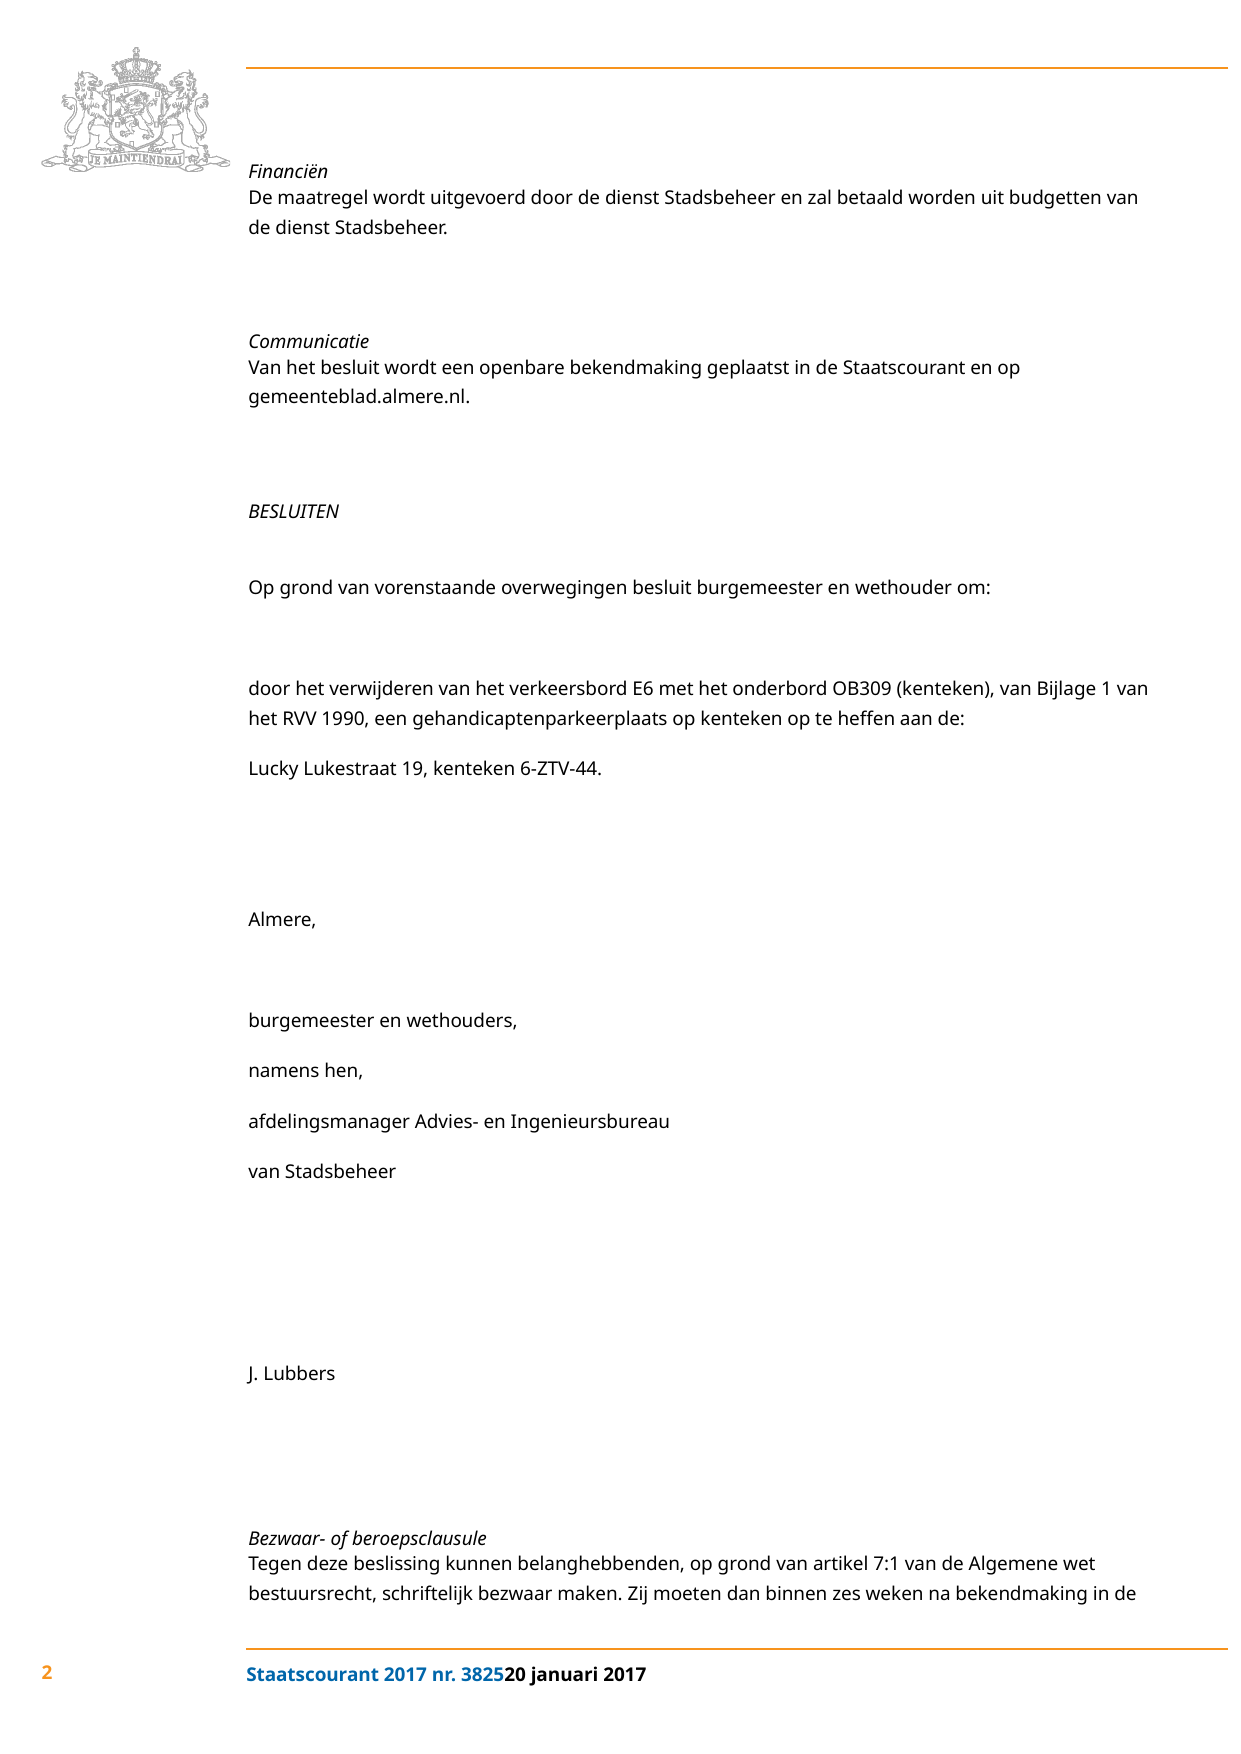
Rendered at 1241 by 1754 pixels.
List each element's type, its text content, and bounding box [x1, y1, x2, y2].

text J. Lubbers [248, 1360, 1152, 1386]
text Communicatie [248, 328, 1152, 354]
picture [41, 47, 231, 172]
text De maatregel wordt uitgevoerd door de dienst Stadsbeheer en zal betaald worden uit budgetten van de dienst Stadsbeheer. [248, 184, 1152, 240]
text namens hen, [248, 1058, 1152, 1083]
text afdelingsmanager Advies- en Ingenieursbureau [248, 1108, 1152, 1134]
text Lucky Lukestraat 19, kenteken 6-ZTV-44. [248, 755, 1152, 781]
text Bezwaar- of beroepsclausule [248, 1525, 1152, 1551]
text Op grond van vorenstaande overwegingen besluit burgemeester en wethouder om: [248, 574, 1152, 600]
text Financiën [248, 159, 1152, 184]
text Van het besluit wordt een openbare bekendmaking geplaatst in de Staatscourant en op gemeenteblad.almere.nl. [248, 354, 1152, 409]
text door het verwijderen van het verkeersbord E6 met het onderbord OB309 (kenteken), van Bijlage 1 van het RVV 1990, een gehandicaptenparkeerplaats op kenteken op te heffen aan de: [248, 675, 1152, 730]
text Tegen deze beslissing kunnen belanghebbenden, op grond van artikel 7:1 van de Algemene wet bestuursrecht, schriftelijk bezwaar maken. Zij moeten dan binnen zes weken na bekendmaking in de [248, 1551, 1152, 1606]
text van Stadsbeheer [248, 1158, 1152, 1184]
text burgemeester en wethouders, [248, 1007, 1152, 1033]
text BESLUITEN [248, 498, 1152, 524]
text Almere, [248, 906, 1152, 932]
